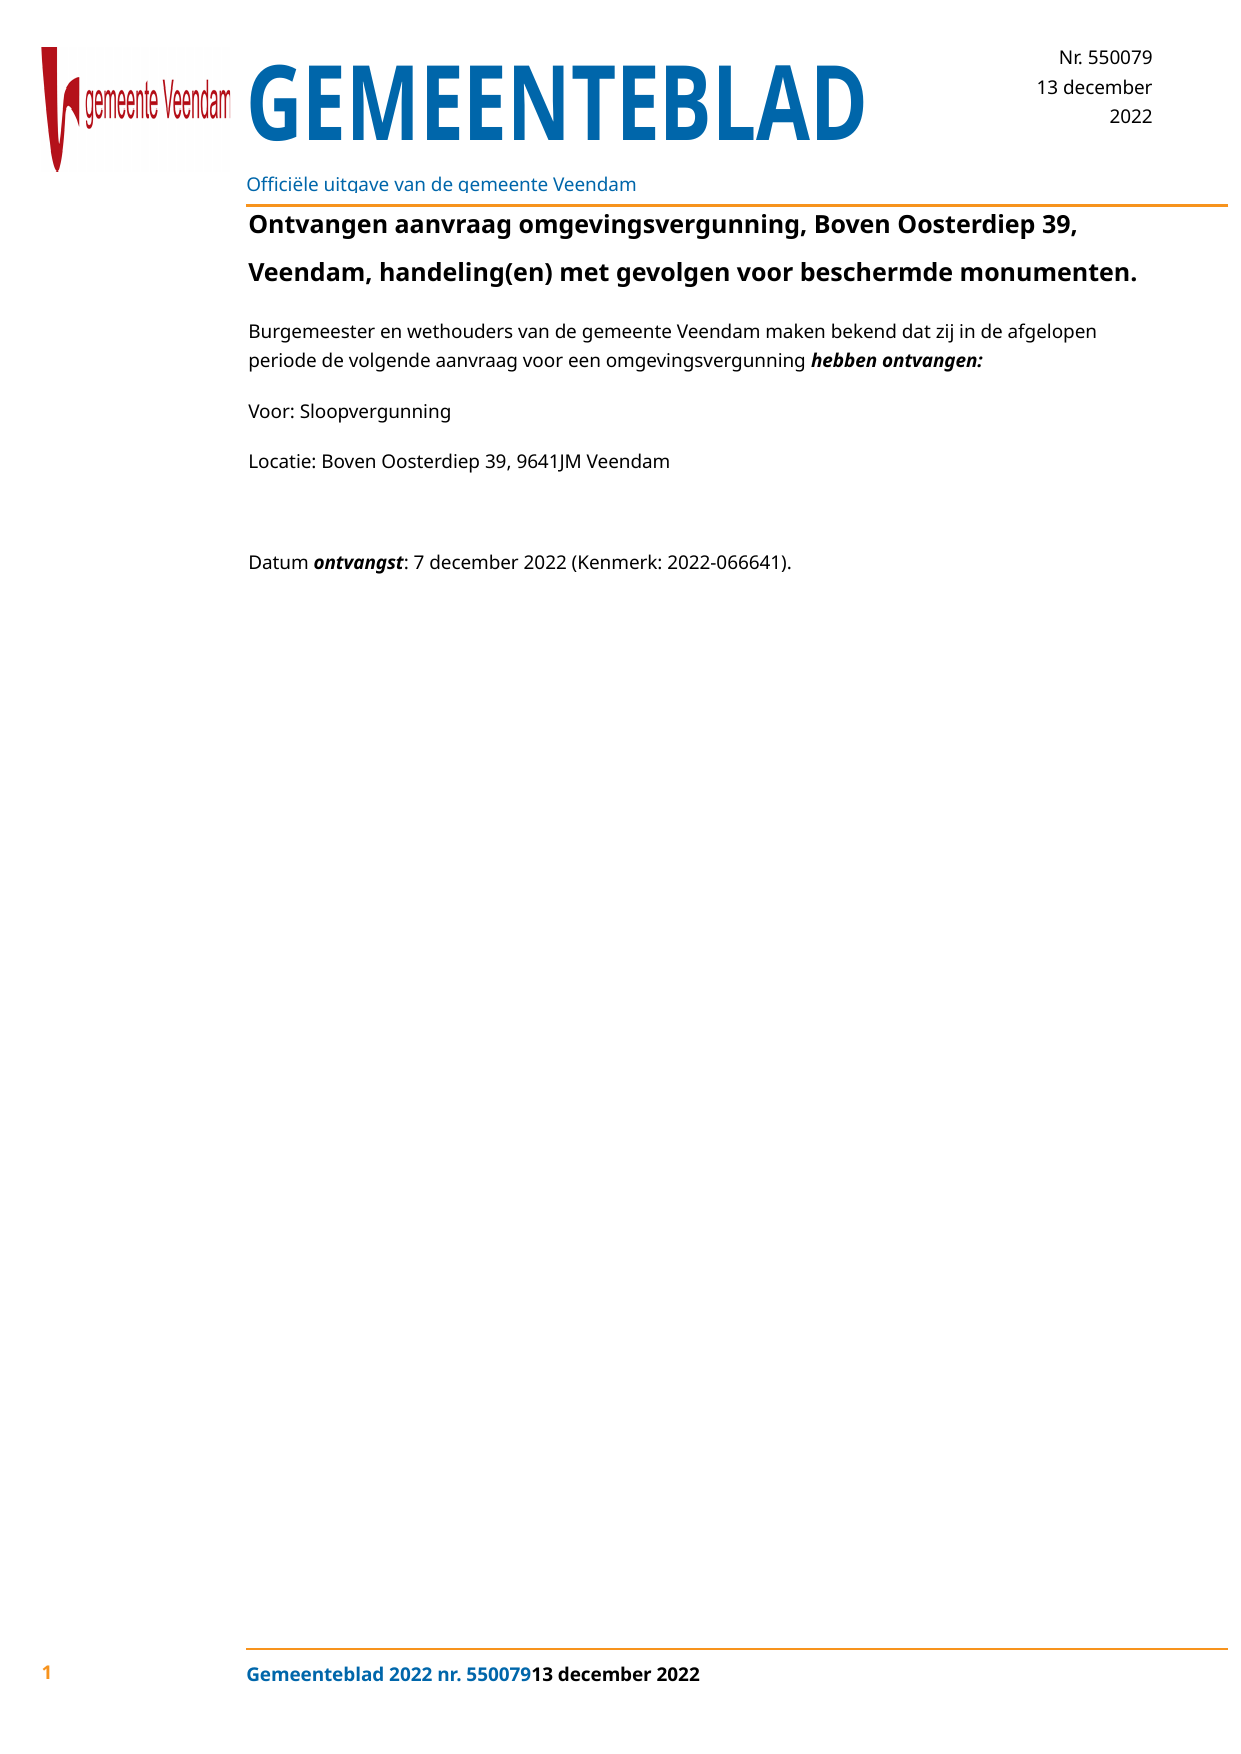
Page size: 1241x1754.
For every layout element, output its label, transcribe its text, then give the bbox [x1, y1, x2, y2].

text Voor: Sloopvergunning [248, 398, 1152, 424]
text Burgemeester en wethouders van de gemeente Veendam maken bekend dat zij in de afgelopen periode de volgende aanvraag voor een omgevingsvergunning hebben ontvangen: [248, 318, 1152, 373]
text Ontvangen aanvraag omgevingsvergunning, Boven Oosterdiep 39, Veendam, handeling(en) met gevolgen voor beschermde monumenten. [248, 207, 1152, 288]
text Locatie: Boven Oosterdiep 39, 9641JM Veendam [248, 448, 1152, 474]
picture [41, 47, 231, 172]
text Datum ontvangst: 7 december 2022 (Kenmerk: 2022-066641). [248, 549, 1152, 575]
